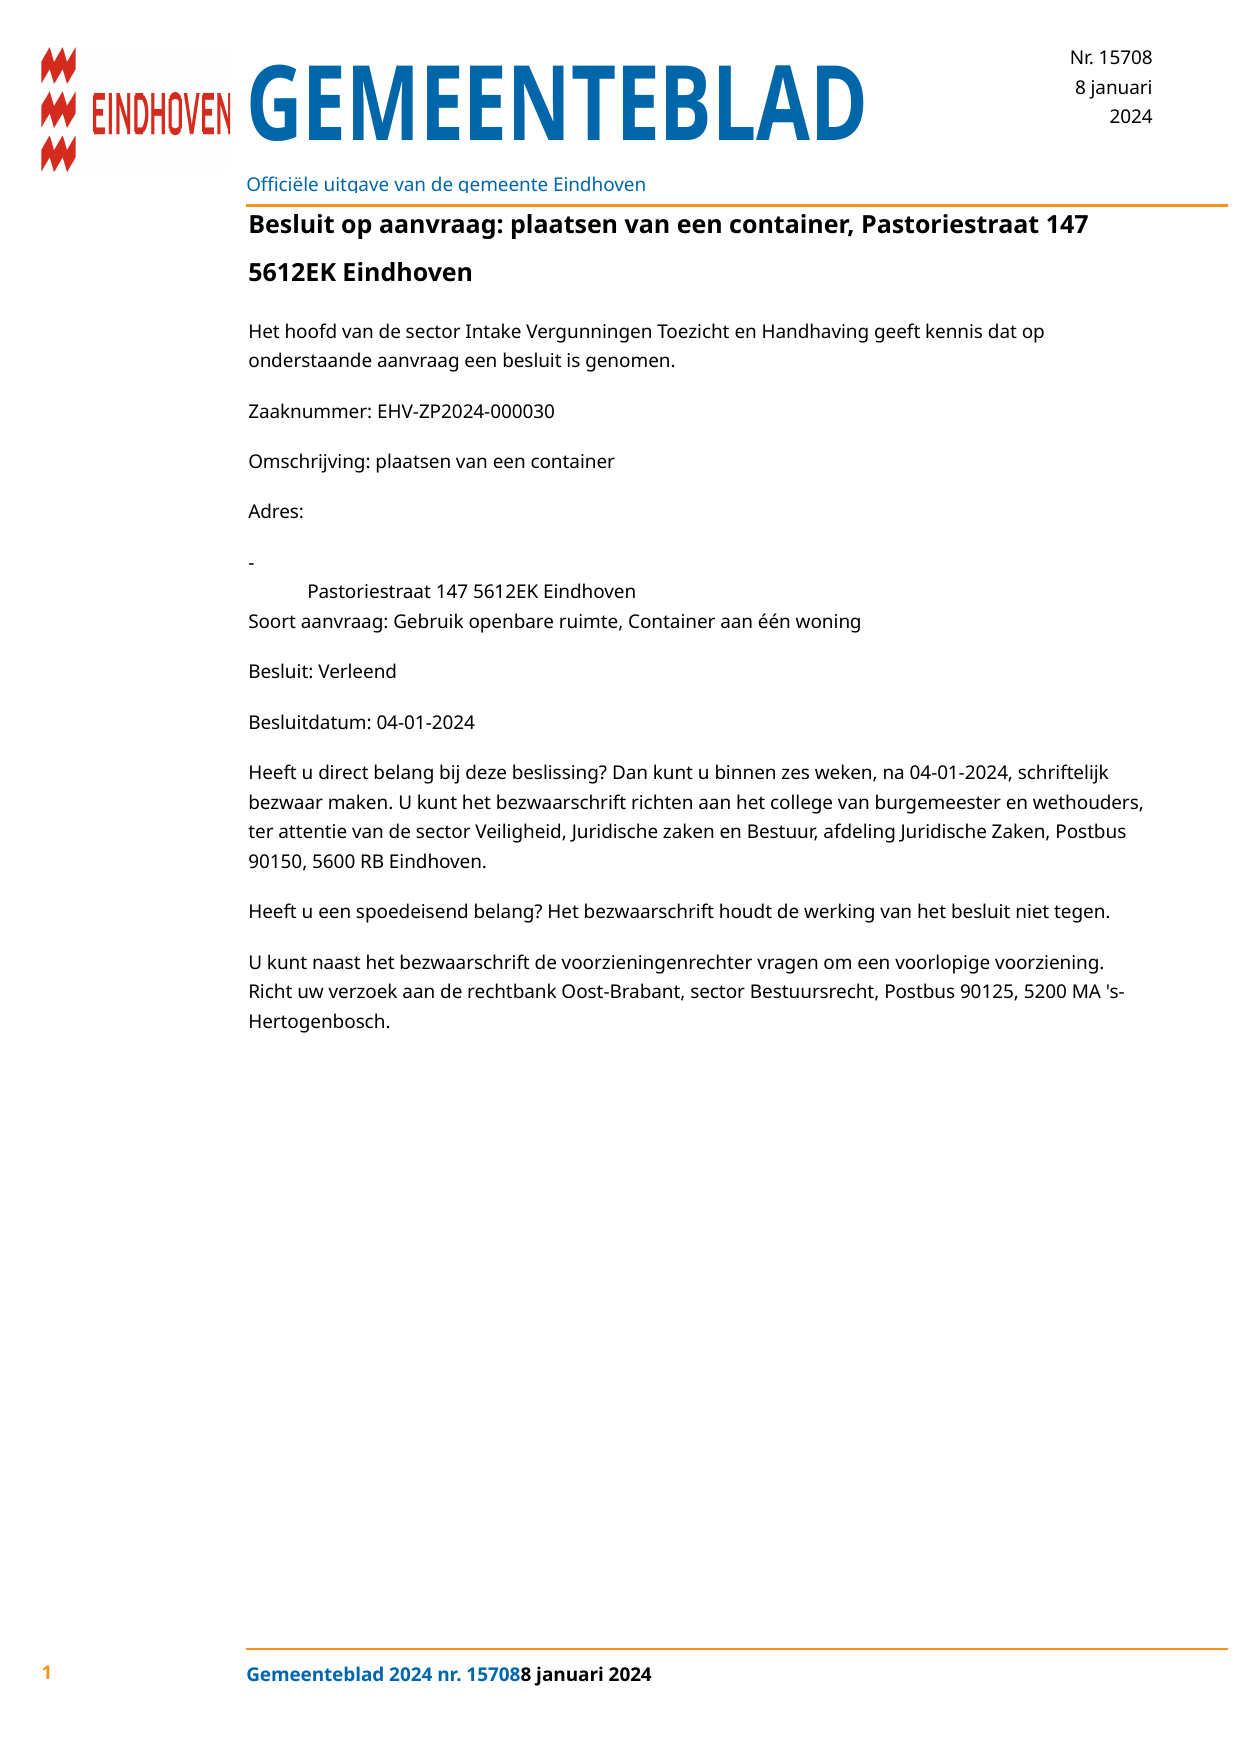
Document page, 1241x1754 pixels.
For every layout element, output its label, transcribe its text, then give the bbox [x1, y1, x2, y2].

text Heeft u een spoedeisend belang? Het bezwaarschrift houdt de werking van het besluit niet tegen. [248, 899, 1152, 924]
text Besluit op aanvraag: plaatsen van een container, Pastoriestraat 147 5612EK Eindhoven [248, 207, 1152, 288]
text Besluitdatum: 04-01-2024 [248, 709, 1152, 735]
text Zaaknummer: EHV-ZP2024-000030 [248, 398, 1152, 424]
list Pastoriestraat 147 5612EK Eindhoven [248, 579, 1152, 604]
picture [41, 47, 231, 172]
text Adres: [248, 499, 1152, 524]
text Soort aanvraag: Gebruik openbare ruimte, Container aan één woning [248, 608, 1152, 634]
text Heeft u direct belang bij deze beslissing? Dan kunt u binnen zes weken, na 04-01-2024, schriftelijk bezwaar maken. U kunt het bezwaarschrift richten aan het college van burgemeester en wethouders, ter attentie van de sector Veiligheid, Juridische zaken en Bestuur, afdeling Juridische Zaken, Postbus 90150, 5600 RB Eindhoven. [248, 759, 1152, 874]
text Besluit: Verleend [248, 659, 1152, 684]
text U kunt naast het bezwaarschrift de voorzieningenrechter vragen om een voorlopige voorziening. Richt uw verzoek aan de rechtbank Oost-Brabant, sector Bestuursrecht, Postbus 90125, 5200 MA 's-Hertogenbosch. [248, 949, 1152, 1034]
text Het hoofd van de sector Intake Vergunningen Toezicht en Handhaving geeft kennis dat op onderstaande aanvraag een besluit is genomen. [248, 318, 1152, 373]
text Omschrijving: plaatsen van een container [248, 448, 1152, 474]
